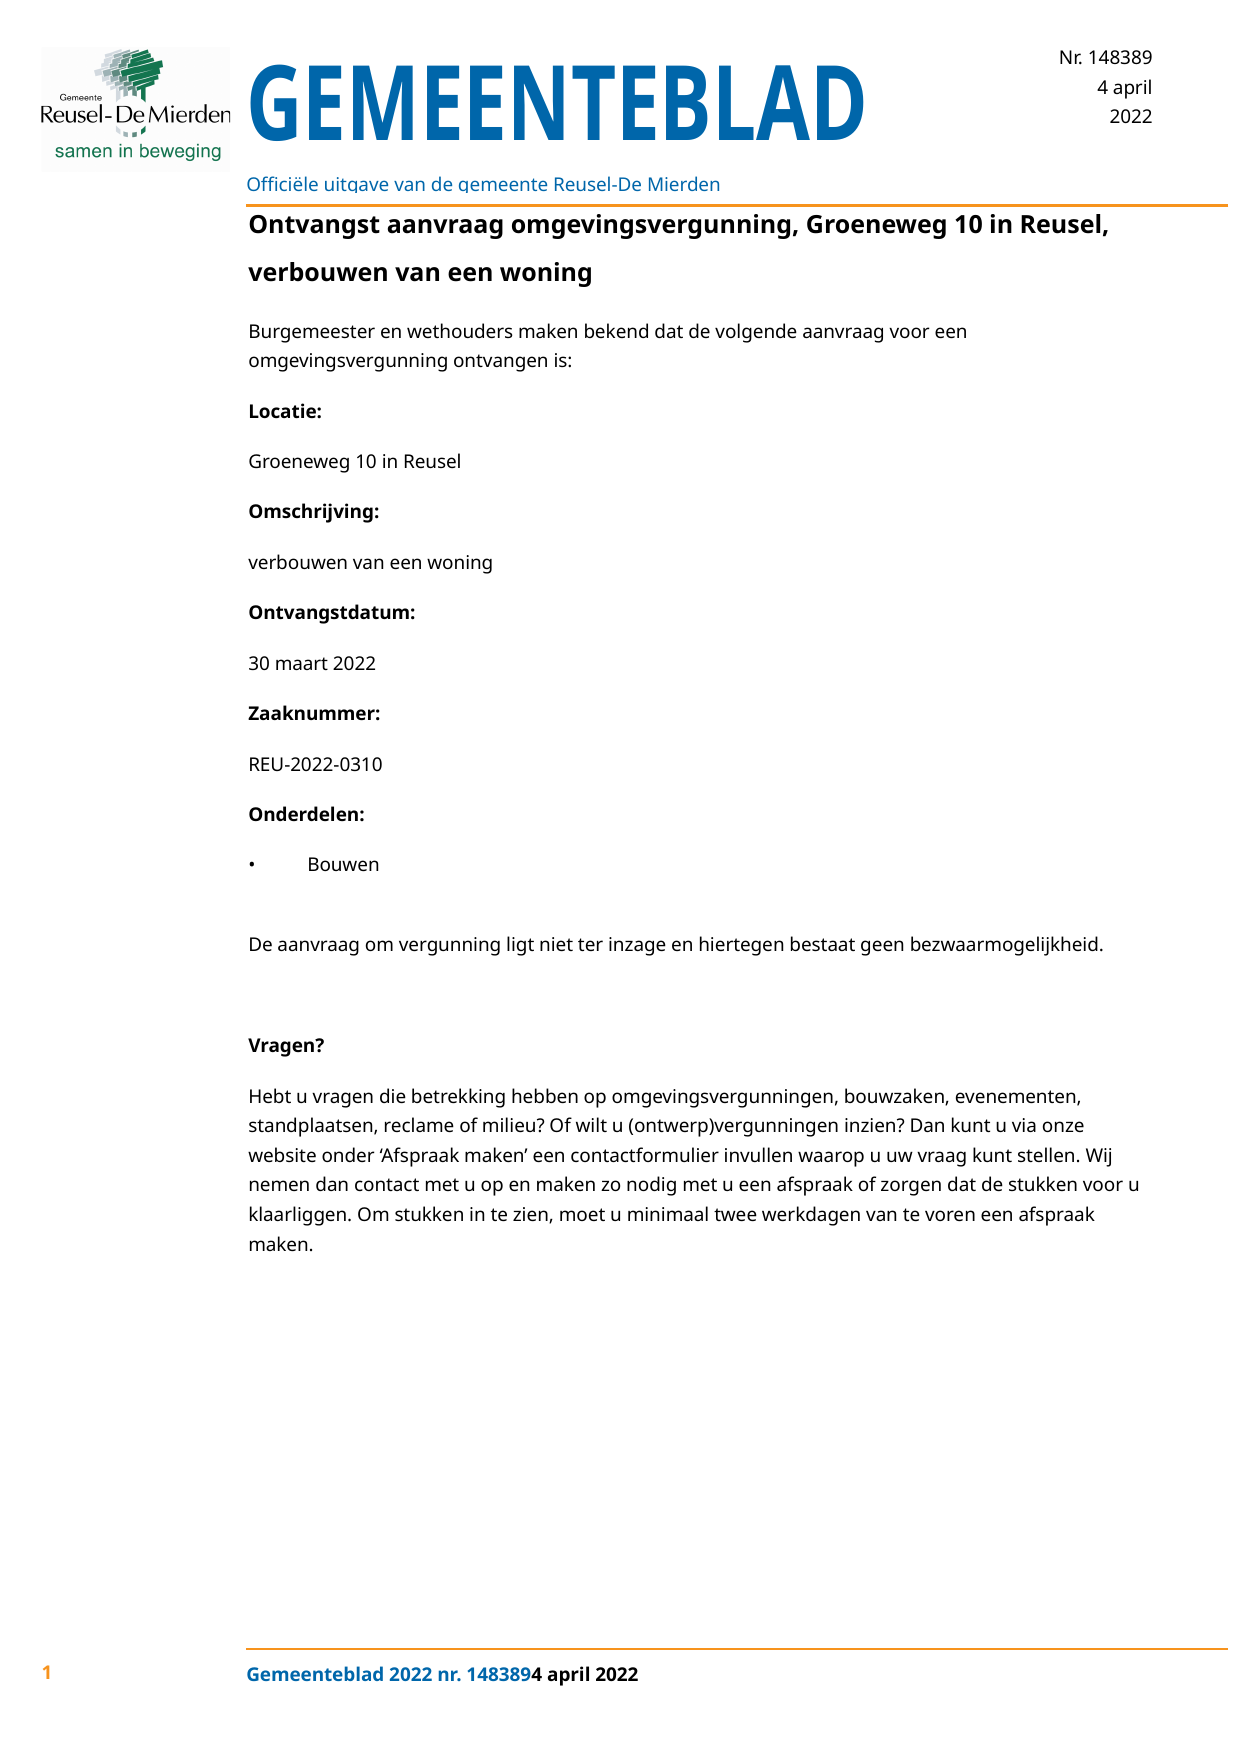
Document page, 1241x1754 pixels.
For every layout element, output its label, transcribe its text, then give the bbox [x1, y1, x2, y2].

text verbouwen van een woning [248, 549, 1152, 575]
picture [41, 47, 231, 172]
text Omschrijving: [248, 499, 1152, 524]
text Hebt u vragen die betrekking hebben op omgevingsvergunningen, bouwzaken, evenementen, standplaatsen, reclame of milieu? Of wilt u (ontwerp)vergunningen inzien? Dan kunt u via onze website onder ‘Afspraak maken’ een contactformulier invullen waarop u uw vraag kunt stellen. Wij nemen dan contact met u op en maken zo nodig met u een afspraak of zorgen dat de stukken voor u klaarliggen. Om stukken in te zien, moet u minimaal twee werkdagen van te voren een afspraak maken. [248, 1083, 1152, 1257]
text Ontvangst aanvraag omgevingsvergunning, Groeneweg 10 in Reusel, verbouwen van een woning [248, 207, 1152, 288]
text 30 maart 2022 [248, 650, 1152, 676]
text Ontvangstdatum: [248, 599, 1152, 625]
text Locatie: [248, 398, 1152, 424]
text REU-2022-0310 [248, 751, 1152, 777]
text Zaaknummer: [248, 700, 1152, 726]
text De aanvraag om vergunning ligt niet ter inzage en hiertegen bestaat geen bezwaarmogelijkheid. [248, 932, 1152, 957]
list Bouwen [248, 852, 1152, 877]
text Onderdelen: [248, 801, 1152, 827]
text Burgemeester en wethouders maken bekend dat de volgende aanvraag voor een omgevingsvergunning ontvangen is: [248, 318, 1152, 373]
text Vragen? [248, 1032, 1152, 1058]
text Groeneweg 10 in Reusel [248, 448, 1152, 474]
